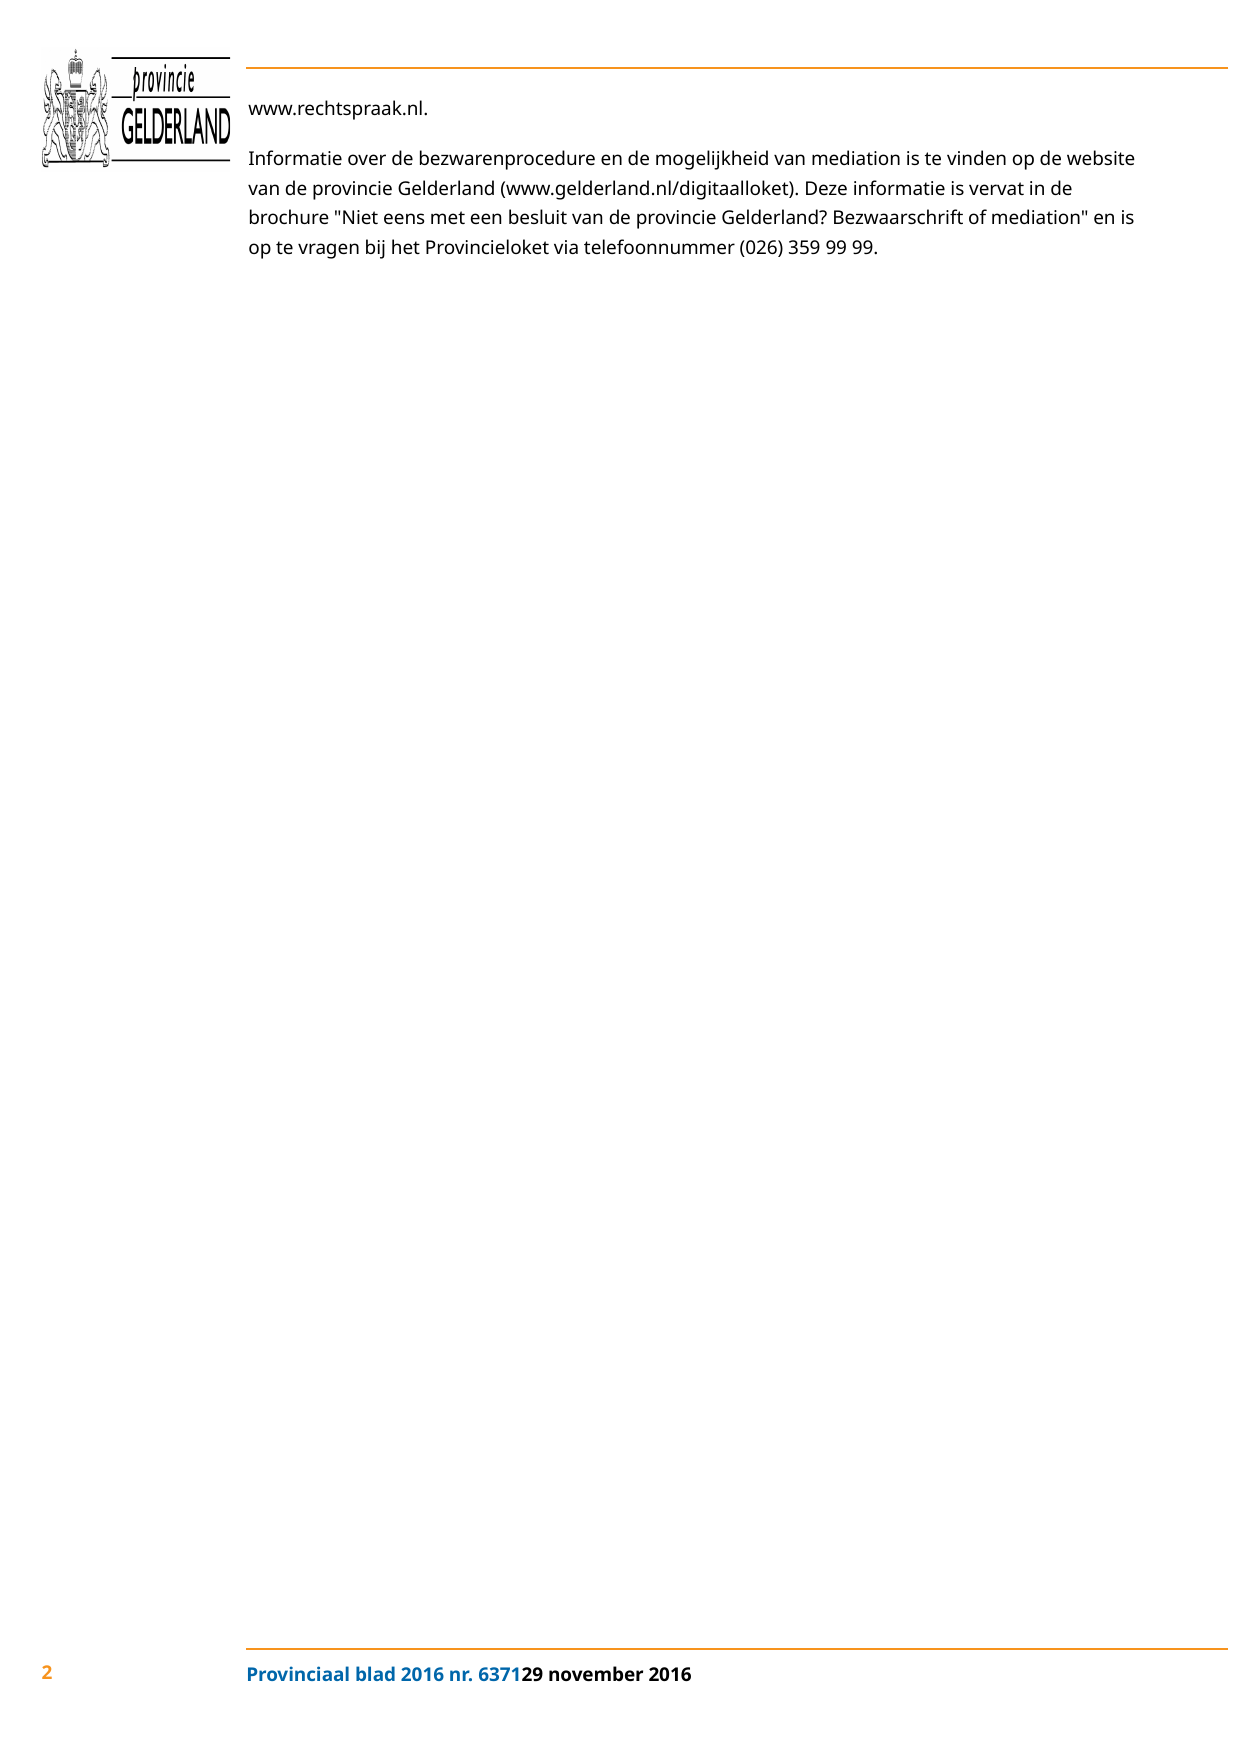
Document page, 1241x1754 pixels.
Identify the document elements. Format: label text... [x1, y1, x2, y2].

text Informatie over de bezwarenprocedure en de mogelijkheid van mediation is te vinden op de website van de provincie Gelderland (www.gelderland.nl/digitaalloket). Deze informatie is vervat in de brochure "Niet eens met een besluit van de provincie Gelderland? Bezwaarschrift of mediation" en is op te vragen bij het Provincieloket via telefoonnummer (026) 359 99 99. [248, 145, 1152, 260]
picture [41, 47, 231, 172]
text www.rechtspraak.nl. [248, 95, 1152, 121]
